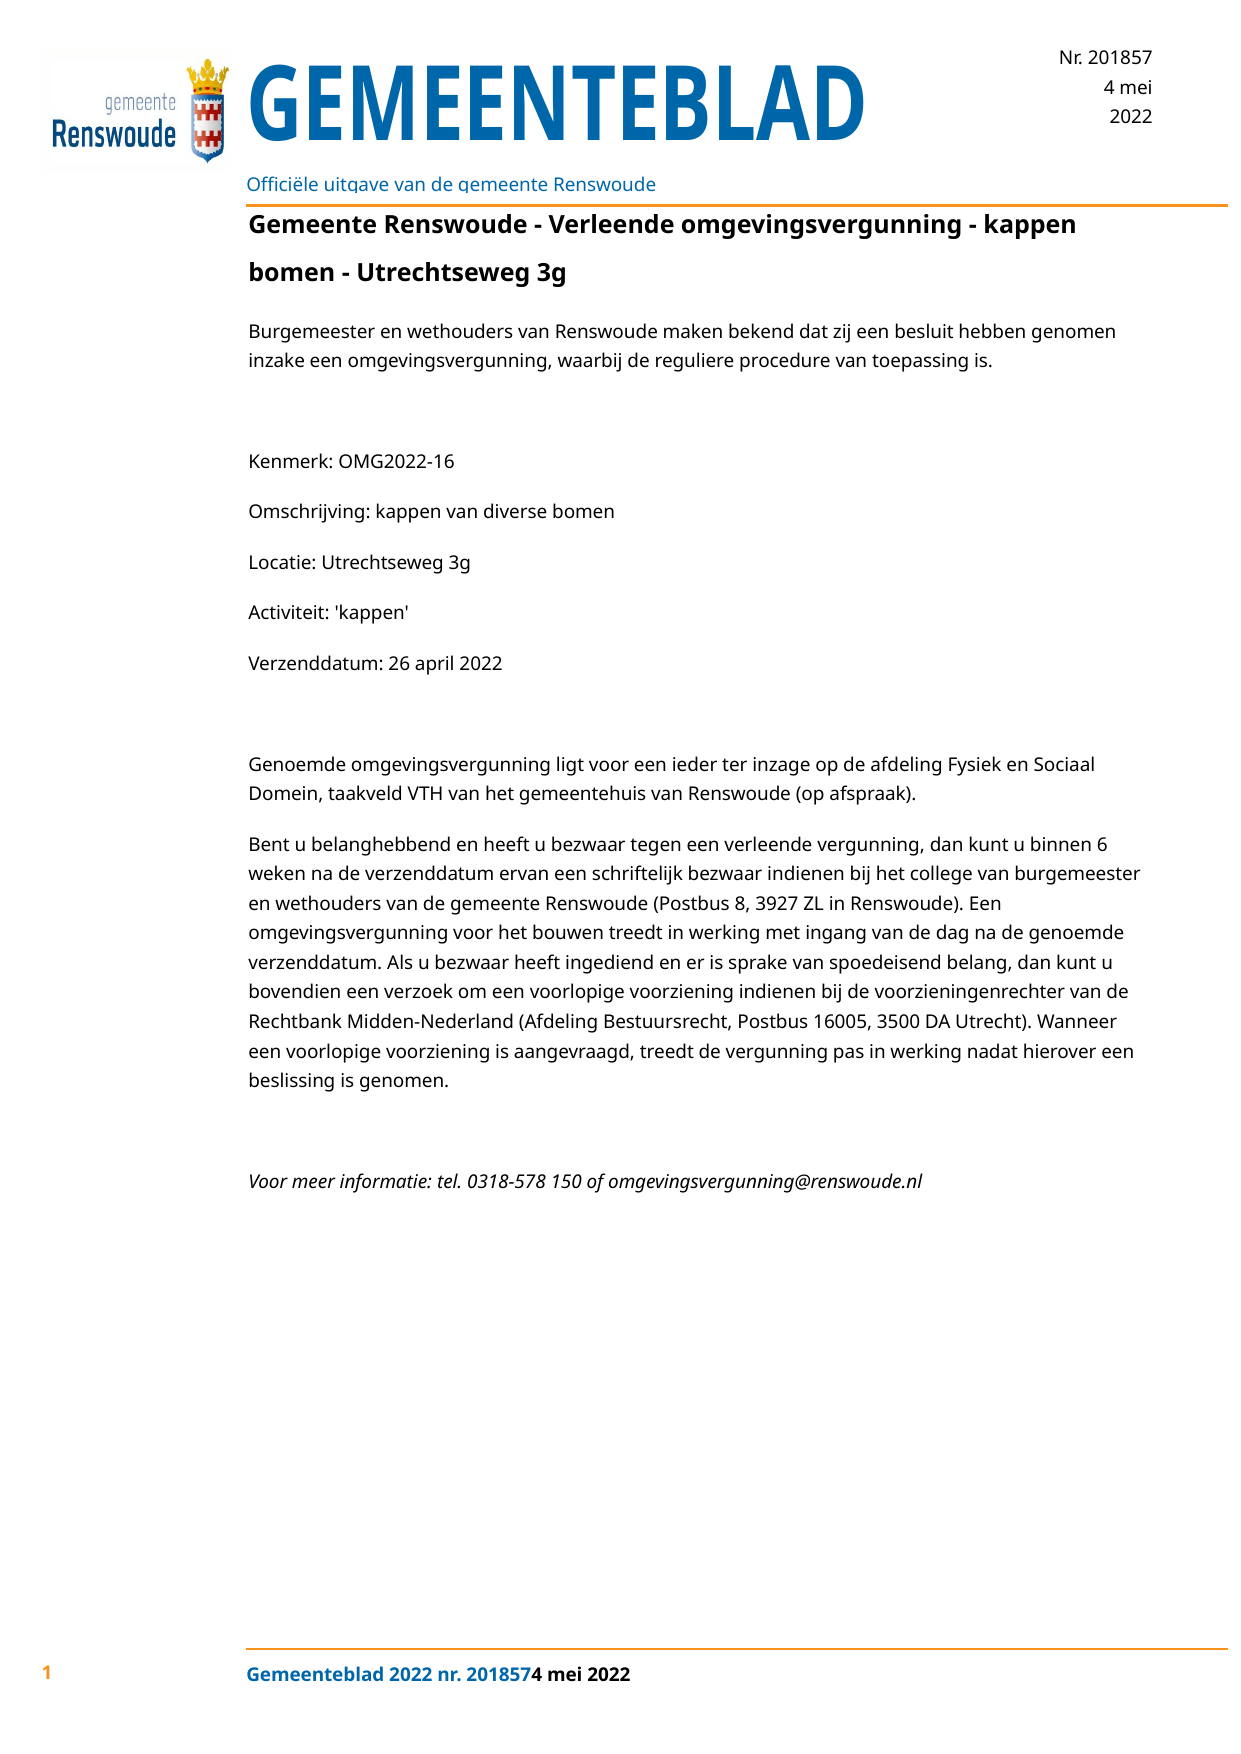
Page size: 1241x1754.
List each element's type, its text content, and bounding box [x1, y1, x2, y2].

text Activiteit: 'kappen' [248, 599, 1152, 625]
text Verzenddatum: 26 april 2022 [248, 650, 1152, 676]
text Gemeente Renswoude - Verleende omgevingsvergunning - kappen bomen - Utrechtseweg 3g [248, 207, 1152, 288]
text Voor meer informatie: tel. 0318-578 150 of omgevingsvergunning@renswoude.nl [248, 1168, 1152, 1194]
text Genoemde omgevingsvergunning ligt voor een ieder ter inzage op de afdeling Fysiek en Sociaal Domein, taakveld VTH van het gemeentehuis van Renswoude (op afspraak). [248, 751, 1152, 806]
text Bent u belanghebbend en heeft u bezwaar tegen een verleende vergunning, dan kunt u binnen 6 weken na de verzenddatum ervan een schriftelijk bezwaar indienen bij het college van burgemeester en wethouders van de gemeente Renswoude (Postbus 8, 3927 ZL in Renswoude). Een omgevingsvergunning voor het bouwen treedt in werking met ingang van de dag na de genoemde verzenddatum. Als u bezwaar heeft ingediend en er is sprake van spoedeisend belang, dan kunt u bovendien een verzoek om een voorlopige voorziening indienen bij de voorzieningenrechter van de Rechtbank Midden-Nederland (Afdeling Bestuursrecht, Postbus 16005, 3500 DA Utrecht). Wanneer een voorlopige voorziening is aangevraagd, treedt de vergunning pas in werking nadat hierover een beslissing is genomen. [248, 831, 1152, 1093]
text Omschrijving: kappen van diverse bomen [248, 499, 1152, 524]
text Burgemeester en wethouders van Renswoude maken bekend dat zij een besluit hebben genomen inzake een omgevingsvergunning, waarbij de reguliere procedure van toepassing is. [248, 318, 1152, 373]
text Locatie: Utrechtseweg 3g [248, 549, 1152, 575]
picture [41, 47, 231, 172]
text Kenmerk: OMG2022-16 [248, 448, 1152, 474]
